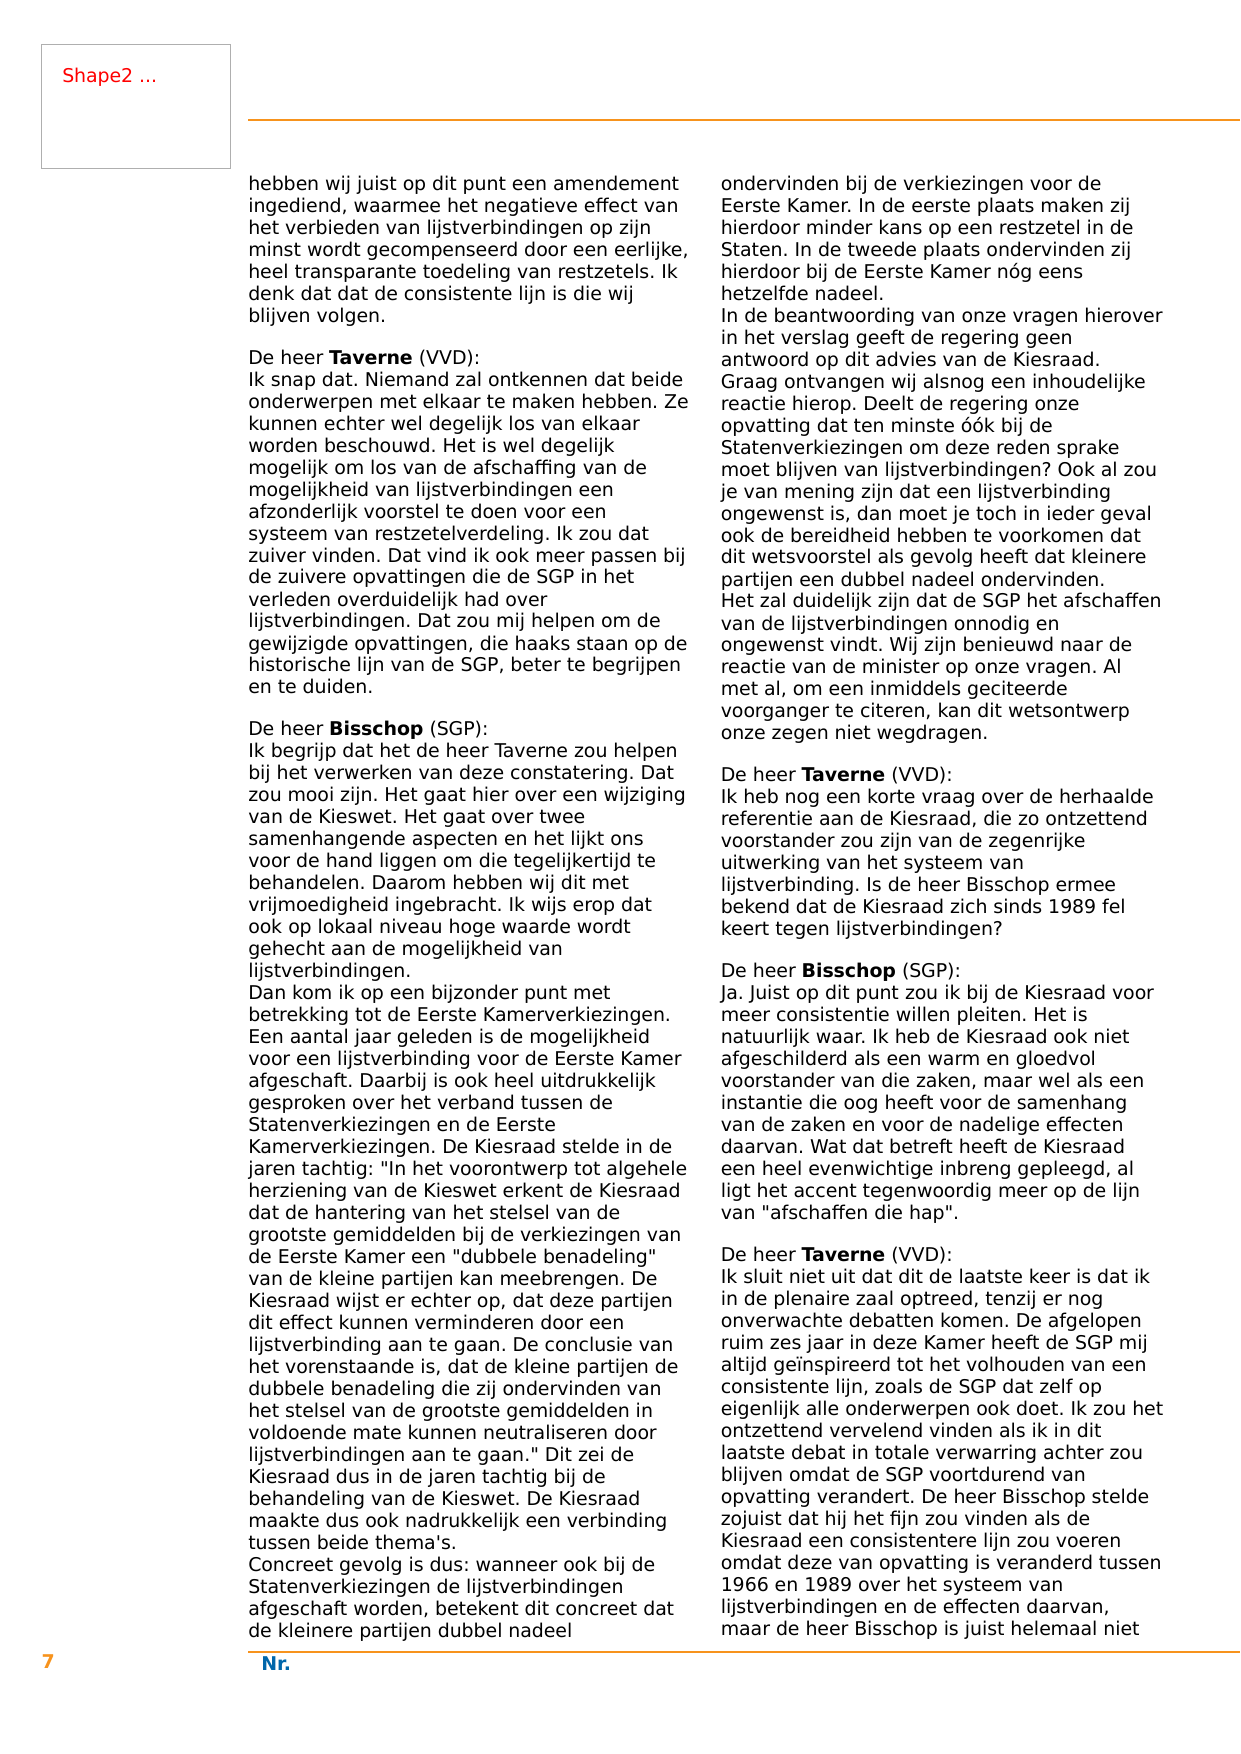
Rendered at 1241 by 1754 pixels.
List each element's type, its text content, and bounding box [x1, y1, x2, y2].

text Ik heb nog een korte vraag over de herhaalde referentie aan de Kiesraad, die zo ontzettend voorstander zou zijn van de zegenrijke uitwerking van het systeem van lijstverbinding. Is de heer Bisschop ermee bekend dat de Kiesraad zich sinds 1989 fel keert tegen lijstverbindingen? [721, 786, 1163, 940]
text ondervinden bij de verkiezingen voor de Eerste Kamer. In de eerste plaats maken zij hierdoor minder kans op een restzetel in de Staten. In de tweede plaats ondervinden zij hierdoor bij de Eerste Kamer nóg eens hetzelfde nadeel. [721, 173, 1163, 305]
text Concreet gevolg is dus: wanneer ook bij de Statenverkiezingen de lijstverbindingen afgeschaft worden, betekent dit concreet dat de kleinere partijen dubbel nadeel [248, 1553, 691, 1641]
text Ik begrijp dat het de heer Taverne zou helpen bij het verwerken van deze constatering. Dat zou mooi zijn. Het gaat hier over een wijziging van de Kieswet. Het gaat over twee samenhangende aspecten en het lijkt ons voor de hand liggen om die tegelijkertijd te behandelen. Daarom hebben wij dit met vrijmoedigheid ingebracht. Ik wijs erop dat ook op lokaal niveau hoge waarde wordt gehecht aan de mogelijkheid van lijstverbindingen. [248, 740, 691, 982]
text Ik sluit niet uit dat dit de laatste keer is dat ik in de plenaire zaal optreed, tenzij er nog onverwachte debatten komen. De afgelopen ruim zes jaar in deze Kamer heeft de SGP mij altijd geïnspireerd tot het volhouden van een consistente lijn, zoals de SGP dat zelf op eigenlijk alle onderwerpen ook doet. Ik zou het ontzettend vervelend vinden als ik in dit laatste debat in totale verwarring achter zou blijven omdat de SGP voortdurend van opvatting verandert. De heer Bisschop stelde zojuist dat hij het fijn zou vinden als de Kiesraad een consistentere lijn zou voeren omdat deze van opvatting is veranderd tussen 1966 en 1989 over het systeem van lijstverbindingen en de effecten daarvan, maar de heer Bisschop is juist helemaal niet [721, 1266, 1163, 1639]
text De heer Taverne (VVD): [248, 347, 691, 369]
text De heer Taverne (VVD): [721, 1244, 1163, 1266]
text Het zal duidelijk zijn dat de SGP het afschaffen van de lijstverbindingen onnodig en ongewenst vindt. Wij zijn benieuwd naar de reactie van de minister op onze vragen. Al met al, om een inmiddels geciteerde voorganger te citeren, kan dit wetsontwerp onze zegen niet wegdragen. [721, 590, 1163, 744]
text hebben wij juist op dit punt een amendement ingediend, waarmee het negatieve effect van het verbieden van lijstverbindingen op zijn minst wordt gecompenseerd door een eerlijke, heel transparante toedeling van restzetels. Ik denk dat dat de consistente lijn is die wij blijven volgen. [248, 173, 691, 327]
text De heer Taverne (VVD): [721, 764, 1163, 786]
text Dan kom ik op een bijzonder punt met betrekking tot de Eerste Kamerverkiezingen. Een aantal jaar geleden is de mogelijkheid voor een lijstverbinding voor de Eerste Kamer afgeschaft. Daarbij is ook heel uitdrukkelijk gesproken over het verband tussen de Statenverkiezingen en de Eerste Kamerverkiezingen. De Kiesraad stelde in de jaren tachtig: "In het voorontwerp tot algehele herziening van de Kieswet erkent de Kiesraad dat de hantering van het stelsel van de grootste gemiddelden bij de verkiezingen van de Eerste Kamer een "dubbele benadeling" van de kleine partijen kan meebrengen. De Kiesraad wijst er echter op, dat deze partijen dit effect kunnen verminderen door een lijstverbinding aan te gaan. De conclusie van het vorenstaande is, dat de kleine partijen de dubbele benadeling die zij ondervinden van het stelsel van de grootste gemiddelden in voldoende mate kunnen neutraliseren door lijstverbindingen aan te gaan." Dit zei de Kiesraad dus in de jaren tachtig bij de behandeling van de Kieswet. De Kiesraad maakte dus ook nadrukkelijk een verbinding tussen beide thema's. [248, 982, 691, 1553]
text In de beantwoording van onze vragen hierover in het verslag geeft de regering geen antwoord op dit advies van de Kiesraad. Graag ontvangen wij alsnog een inhoudelijke reactie hierop. Deelt de regering onze opvatting dat ten minste óók bij de Statenverkiezingen om deze reden sprake moet blijven van lijstverbindingen? Ook al zou je van mening zijn dat een lijstverbinding ongewenst is, dan moet je toch in ieder geval ook de bereidheid hebben te voorkomen dat dit wetsvoorstel als gevolg heeft dat kleinere partijen een dubbel nadeel ondervinden. [721, 305, 1163, 590]
text Ja. Juist op dit punt zou ik bij de Kiesraad voor meer consistentie willen pleiten. Het is natuurlijk waar. Ik heb de Kiesraad ook niet afgeschilderd als een warm en gloedvol voorstander van die zaken, maar wel als een instantie die oog heeft voor de samenhang van de zaken en voor de nadelige effecten daarvan. Wat dat betreft heeft de Kiesraad een heel evenwichtige inbreng gepleegd, al ligt het accent tegenwoordig meer op de lijn van "afschaffen die hap". [721, 982, 1163, 1224]
text De heer Bisschop (SGP): [248, 718, 691, 740]
text De heer Bisschop (SGP): [721, 960, 1163, 982]
text Ik snap dat. Niemand zal ontkennen dat beide onderwerpen met elkaar te maken hebben. Ze kunnen echter wel degelijk los van elkaar worden beschouwd. Het is wel degelijk mogelijk om los van de afschaffing van de mogelijkheid van lijstverbindingen een afzonderlijk voorstel te doen voor een systeem van restzetelverdeling. Ik zou dat zuiver vinden. Dat vind ik ook meer passen bij de zuivere opvattingen die de SGP in het verleden overduidelijk had over lijstverbindingen. Dat zou mij helpen om de gewijzigde opvattingen, die haaks staan op de historische lijn van de SGP, beter te begrijpen en te duiden. [248, 369, 691, 698]
